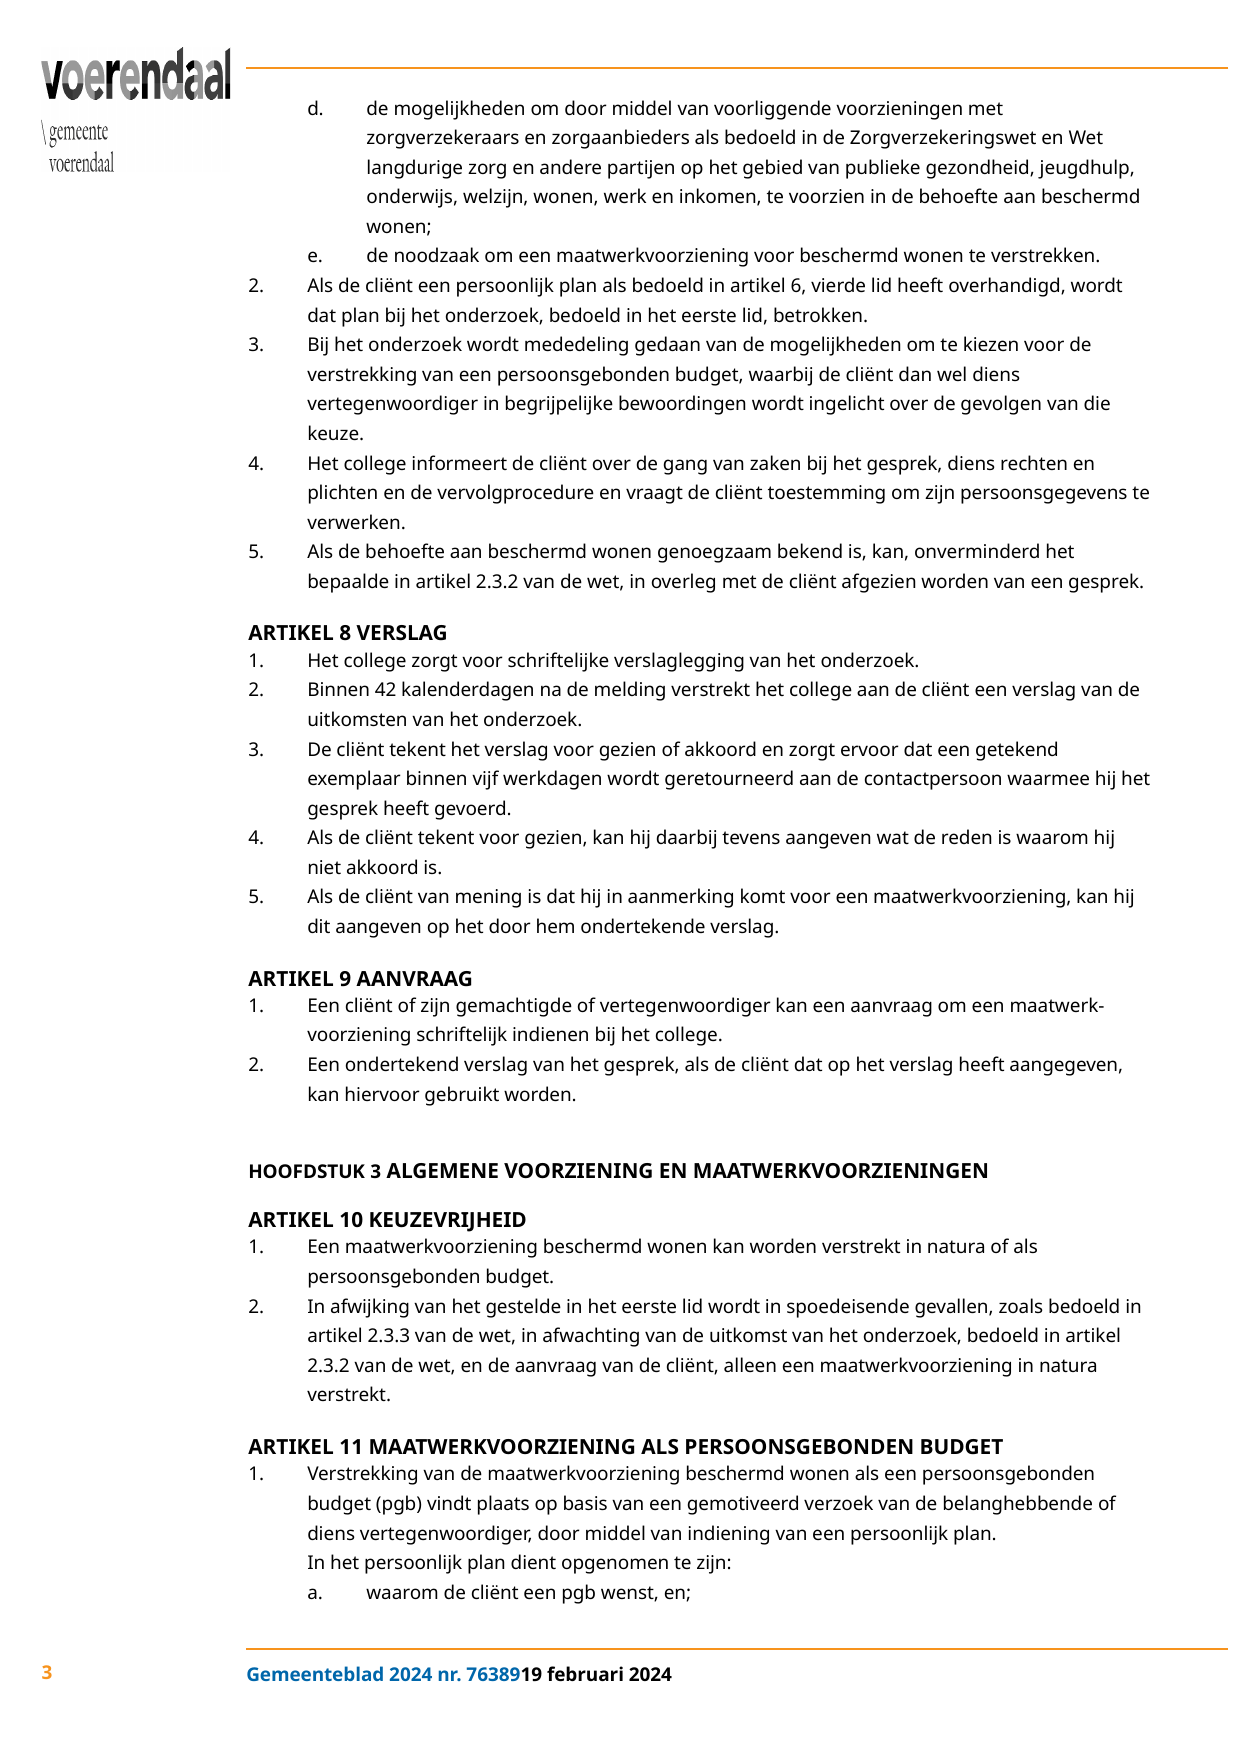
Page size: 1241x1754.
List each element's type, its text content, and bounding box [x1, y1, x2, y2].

picture [41, 47, 231, 172]
list de mogelijkheden om door middel van voorliggende voorzieningen met zorgverzekeraars en zorgaanbieders als bedoeld in de Zorgverzekeringswet en Wet langdurige zorg en andere partijen op het gebied van publieke gezondheid, jeugdhulp, onderwijs, welzijn, wonen, werk en inkomen, te voorzien in de behoefte aan beschermd wonen; [307, 95, 1152, 239]
list De cliënt tekent het verslag voor gezien of akkoord en zorgt ervoor dat een getekend exemplaar binnen vijf werkdagen wordt geretourneerd aan de contactpersoon waarmee hij het gesprek heeft gevoerd. [248, 736, 1152, 821]
list In het persoonlijk plan dient opgenomen te zijn: [248, 1549, 1152, 1575]
list Een maatwerkvoorziening beschermd wonen kan worden verstrekt in natura of als persoonsgebonden budget. [248, 1234, 1152, 1289]
list Als de cliënt van mening is dat hij in aanmerking komt voor een maatwerkvoorziening, kan hij dit aangeven op het door hem ondertekende verslag. [248, 884, 1152, 939]
list Als de cliënt een persoonlijk plan als bedoeld in artikel 6, vierde lid heeft overhandigd, wordt dat plan bij het onderzoek, bedoeld in het eerste lid, betrokken. [248, 272, 1152, 328]
list Bij het onderzoek wordt mededeling gedaan van de mogelijkheden om te kiezen voor de verstrekking van een persoonsgebonden budget, waarbij de cliënt dan wel diens vertegenwoordiger in begrijpelijke bewoordingen wordt ingelicht over de gevolgen van die keuze. [248, 331, 1152, 446]
text ARTIKEL 10 KEUZEVRIJHEID [248, 1205, 1152, 1234]
text ARTIKEL 11 MAATWERKVOORZIENING ALS PERSOONSGEBONDEN BUDGET [248, 1432, 1152, 1461]
list Als de behoefte aan beschermd wonen genoegzaam bekend is, kan, onverminderd het bepaalde in artikel 2.3.2 van de wet, in overleg met de cliënt afgezien worden van een gesprek. [248, 538, 1152, 594]
list Binnen 42 kalenderdagen na de melding verstrekt het college aan de cliënt een verslag van de uitkomsten van het onderzoek. [248, 677, 1152, 732]
list Als de cliënt tekent voor gezien, kan hij daarbij tevens aangeven wat de reden is waarom hij niet akkoord is. [248, 824, 1152, 880]
list Verstrekking van de maatwerkvoorziening beschermd wonen als een persoonsgebonden budget (pgb) vindt plaats op basis van een gemotiveerd verzoek van de belanghebbende of diens vertegenwoordiger, door middel van indiening van een persoonlijk plan. [248, 1461, 1152, 1545]
text ARTIKEL 9 AANVRAAG [248, 964, 1152, 992]
text ARTIKEL 8 VERSLAG [248, 618, 1152, 647]
list Het college zorgt voor schriftelijke verslaglegging van het onderzoek. [248, 647, 1152, 673]
list Het college informeert de cliënt over de gang van zaken bij het gesprek, diens rechten en plichten en de vervolgprocedure en vraagt de cliënt toestemming om zijn persoonsgegevens te verwerken. [248, 450, 1152, 535]
list In afwijking van het gestelde in het eerste lid wordt in spoedeisende gevallen, zoals bedoeld in artikel 2.3.3 van de wet, in afwachting van de uitkomst van het onderzoek, bedoeld in artikel 2.3.2 van de wet, en de aanvraag van de cliënt, alleen een maatwerkvoorziening in natura verstrekt. [248, 1293, 1152, 1407]
list Een cliënt of zijn gemachtigde of vertegenwoordiger kan een aanvraag om een maatwerk-voorziening schriftelijk indienen bij het college. [248, 992, 1152, 1047]
text HOOFDSTUK 3 ALGEMENE VOORZIENING EN MAATWERKVOORZIENINGEN [248, 1156, 1152, 1184]
list waarom de cliënt een pgb wenst, en; [307, 1579, 1152, 1604]
list de noodzaak om een maatwerkvoorziening voor beschermd wonen te verstrekken. [307, 243, 1152, 268]
list Een ondertekend verslag van het gesprek, als de cliënt dat op het verslag heeft aangegeven, kan hiervoor gebruikt worden. [248, 1051, 1152, 1107]
